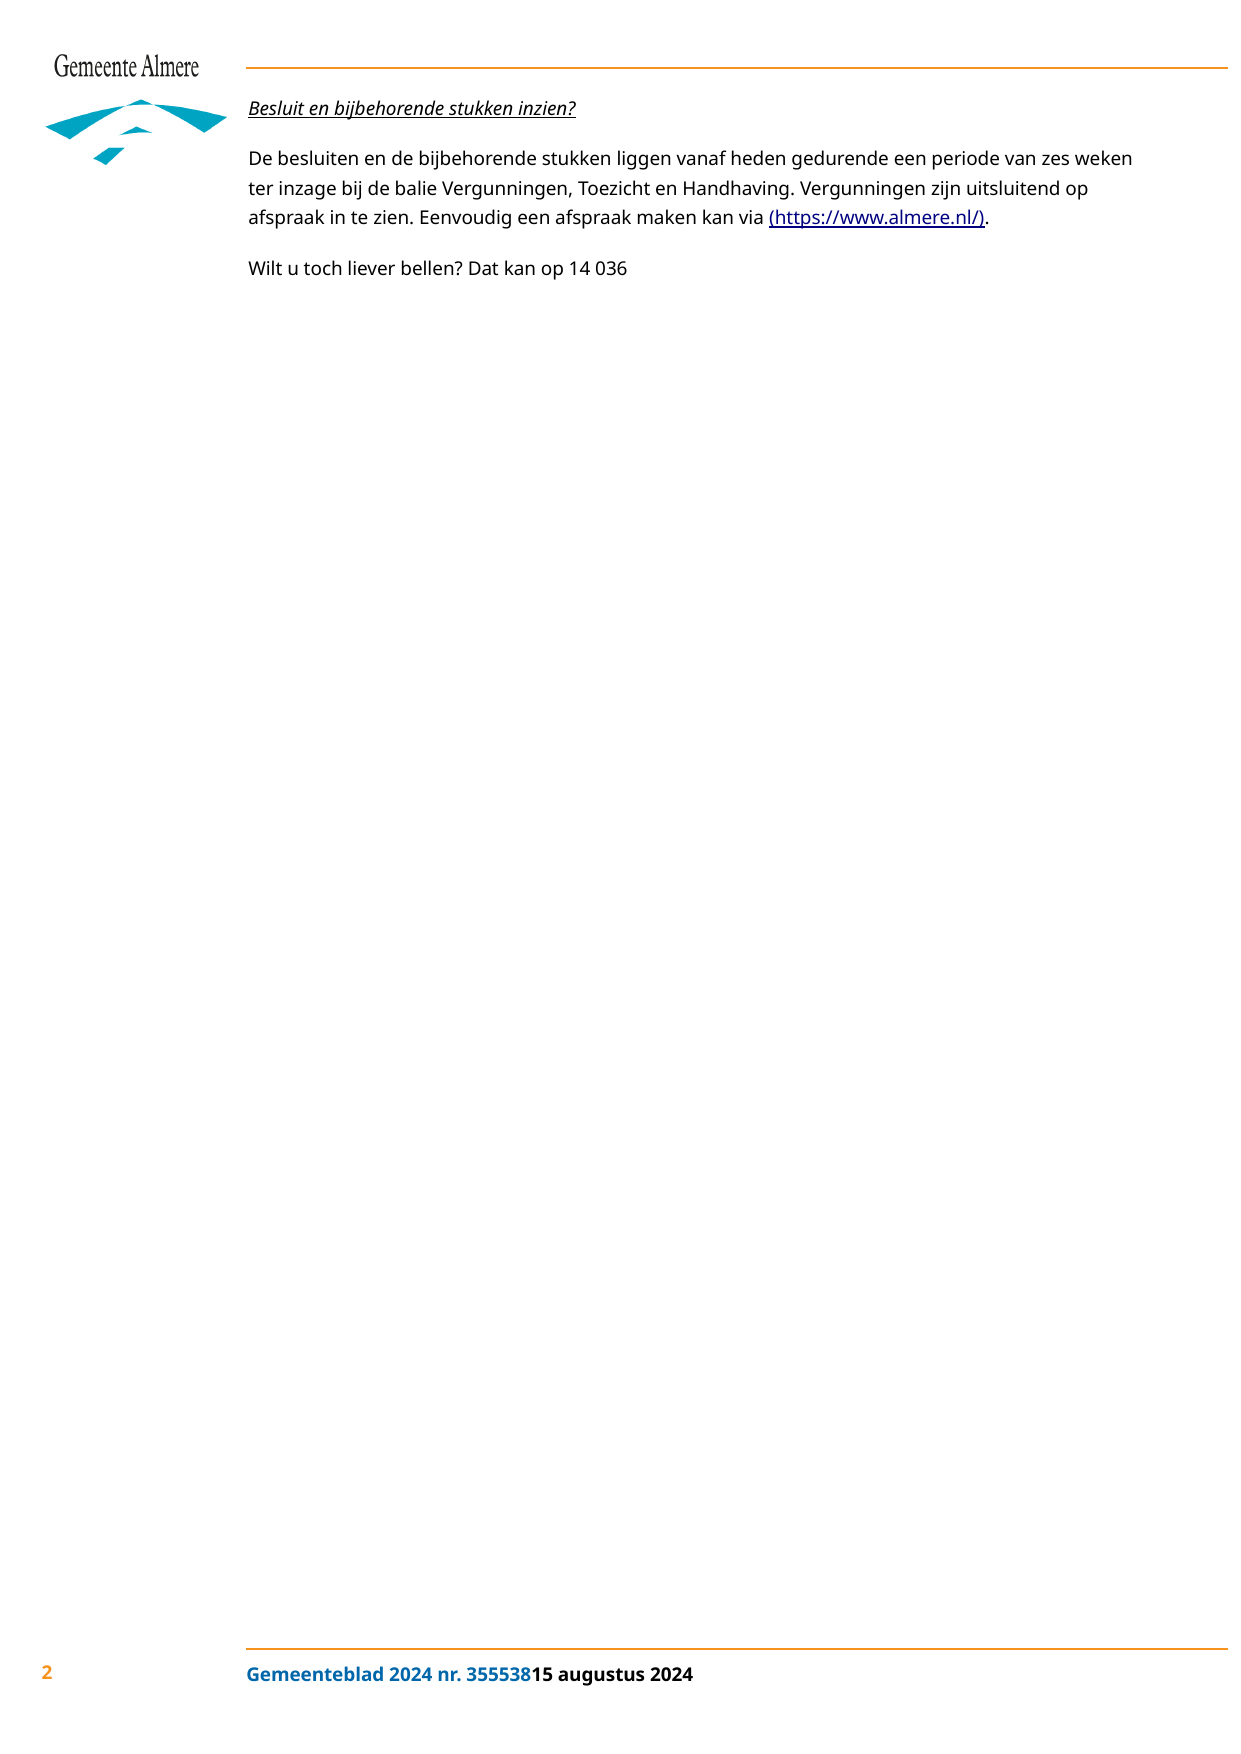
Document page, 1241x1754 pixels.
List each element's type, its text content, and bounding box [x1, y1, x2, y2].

picture [41, 47, 231, 172]
text Besluit en bijbehorende stukken inzien? [248, 95, 1152, 121]
text De besluiten en de bijbehorende stukken liggen vanaf heden gedurende een periode van zes weken ter inzage bij de balie Vergunningen, Toezicht en Handhaving. Vergunningen zijn uitsluitend op afspraak in te zien. Eenvoudig een afspraak maken kan via (https://www.almere.nl/). [248, 145, 1152, 230]
text Wilt u toch liever bellen? Dat kan op 14 036 [248, 255, 1152, 281]
